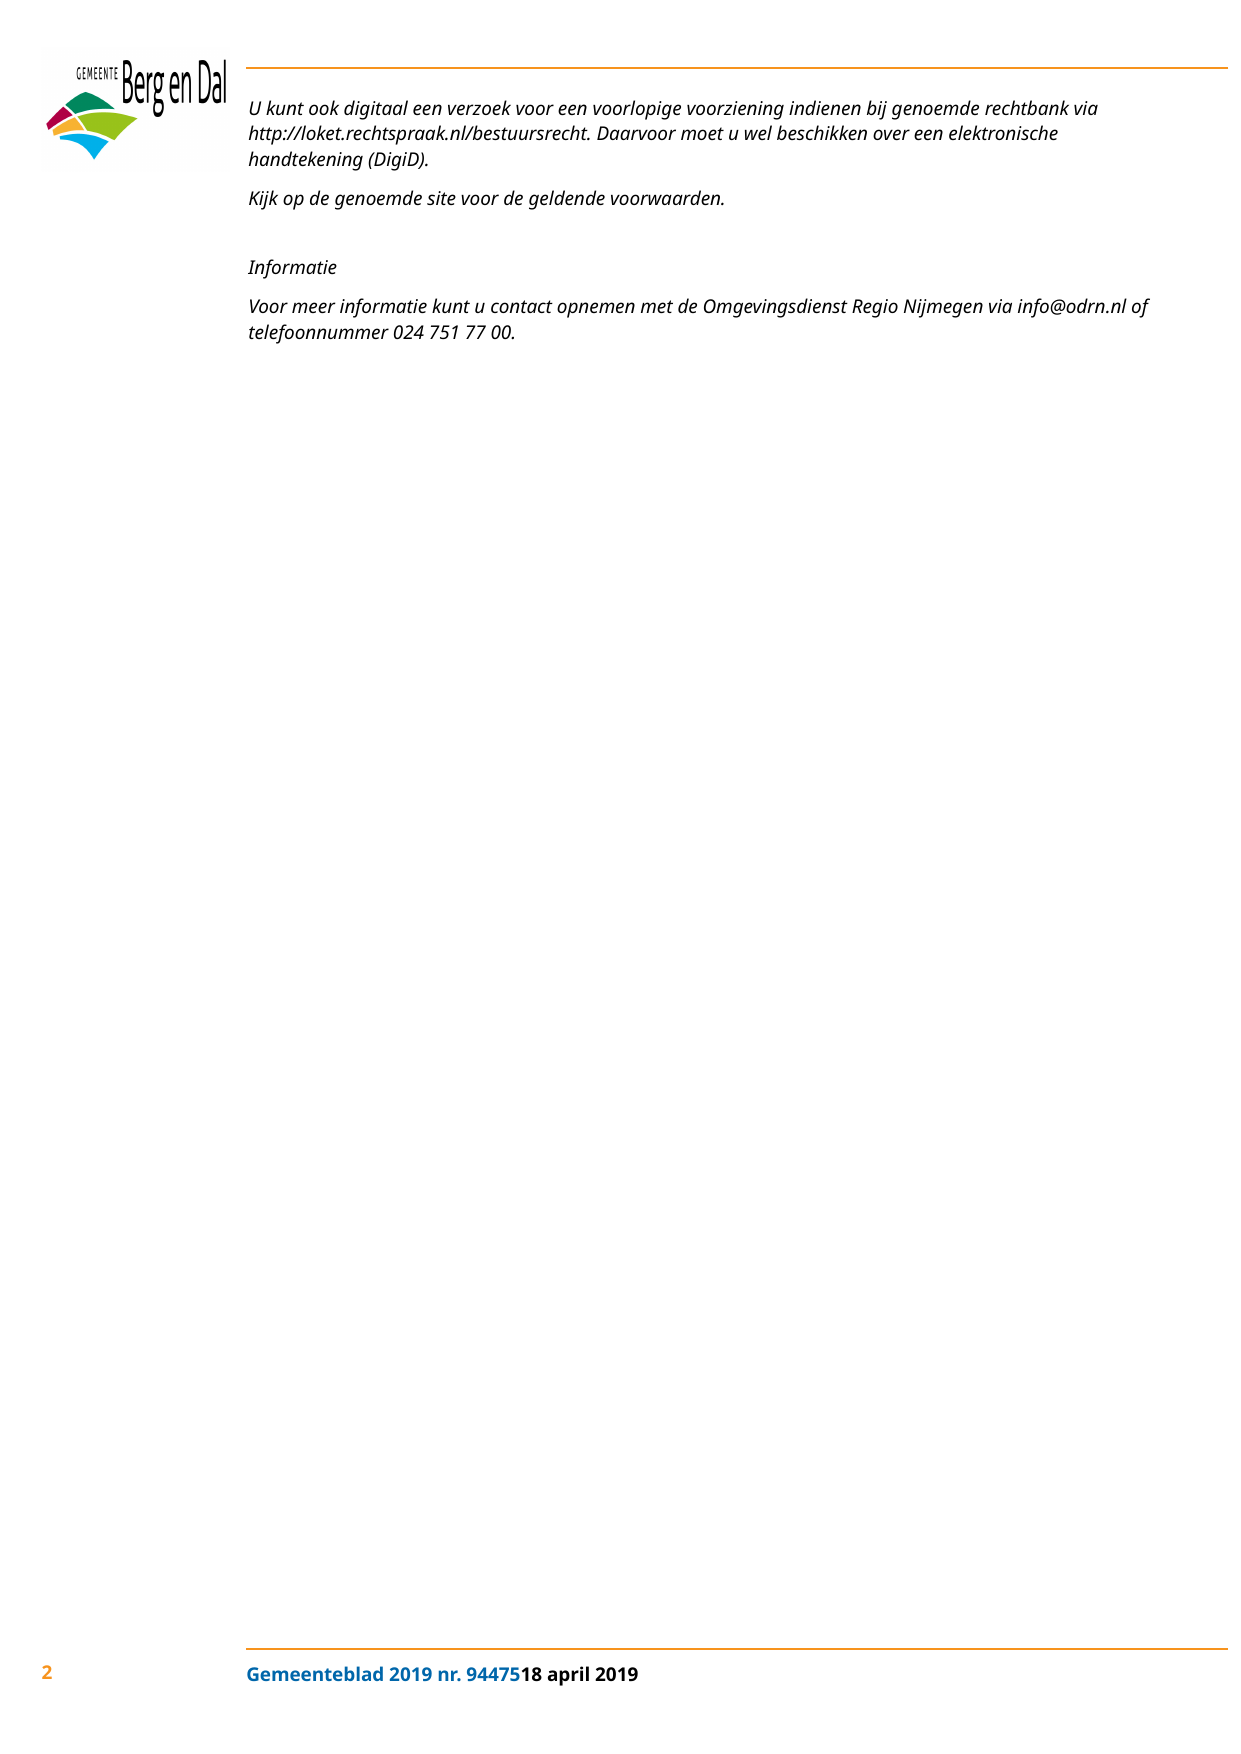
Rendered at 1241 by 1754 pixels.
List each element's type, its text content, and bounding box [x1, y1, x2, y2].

text U kunt ook digitaal een verzoek voor een voorlopige voorziening indienen bij genoemde rechtbank via http://loket.rechtspraak.nl/bestuursrecht. Daarvoor moet u wel beschikken over een elektronische handtekening (DigiD). [248, 95, 1152, 172]
text Informatie [248, 254, 1152, 280]
text Voor meer informatie kunt u contact opnemen met de Omgevingsdienst Regio Nijmegen via info@odrn.nl of telefoonnummer 024 751 77 00. [248, 294, 1152, 345]
picture [41, 47, 231, 172]
text Kijk op de genoemde site voor de geldende voorwaarden. [248, 186, 1152, 211]
